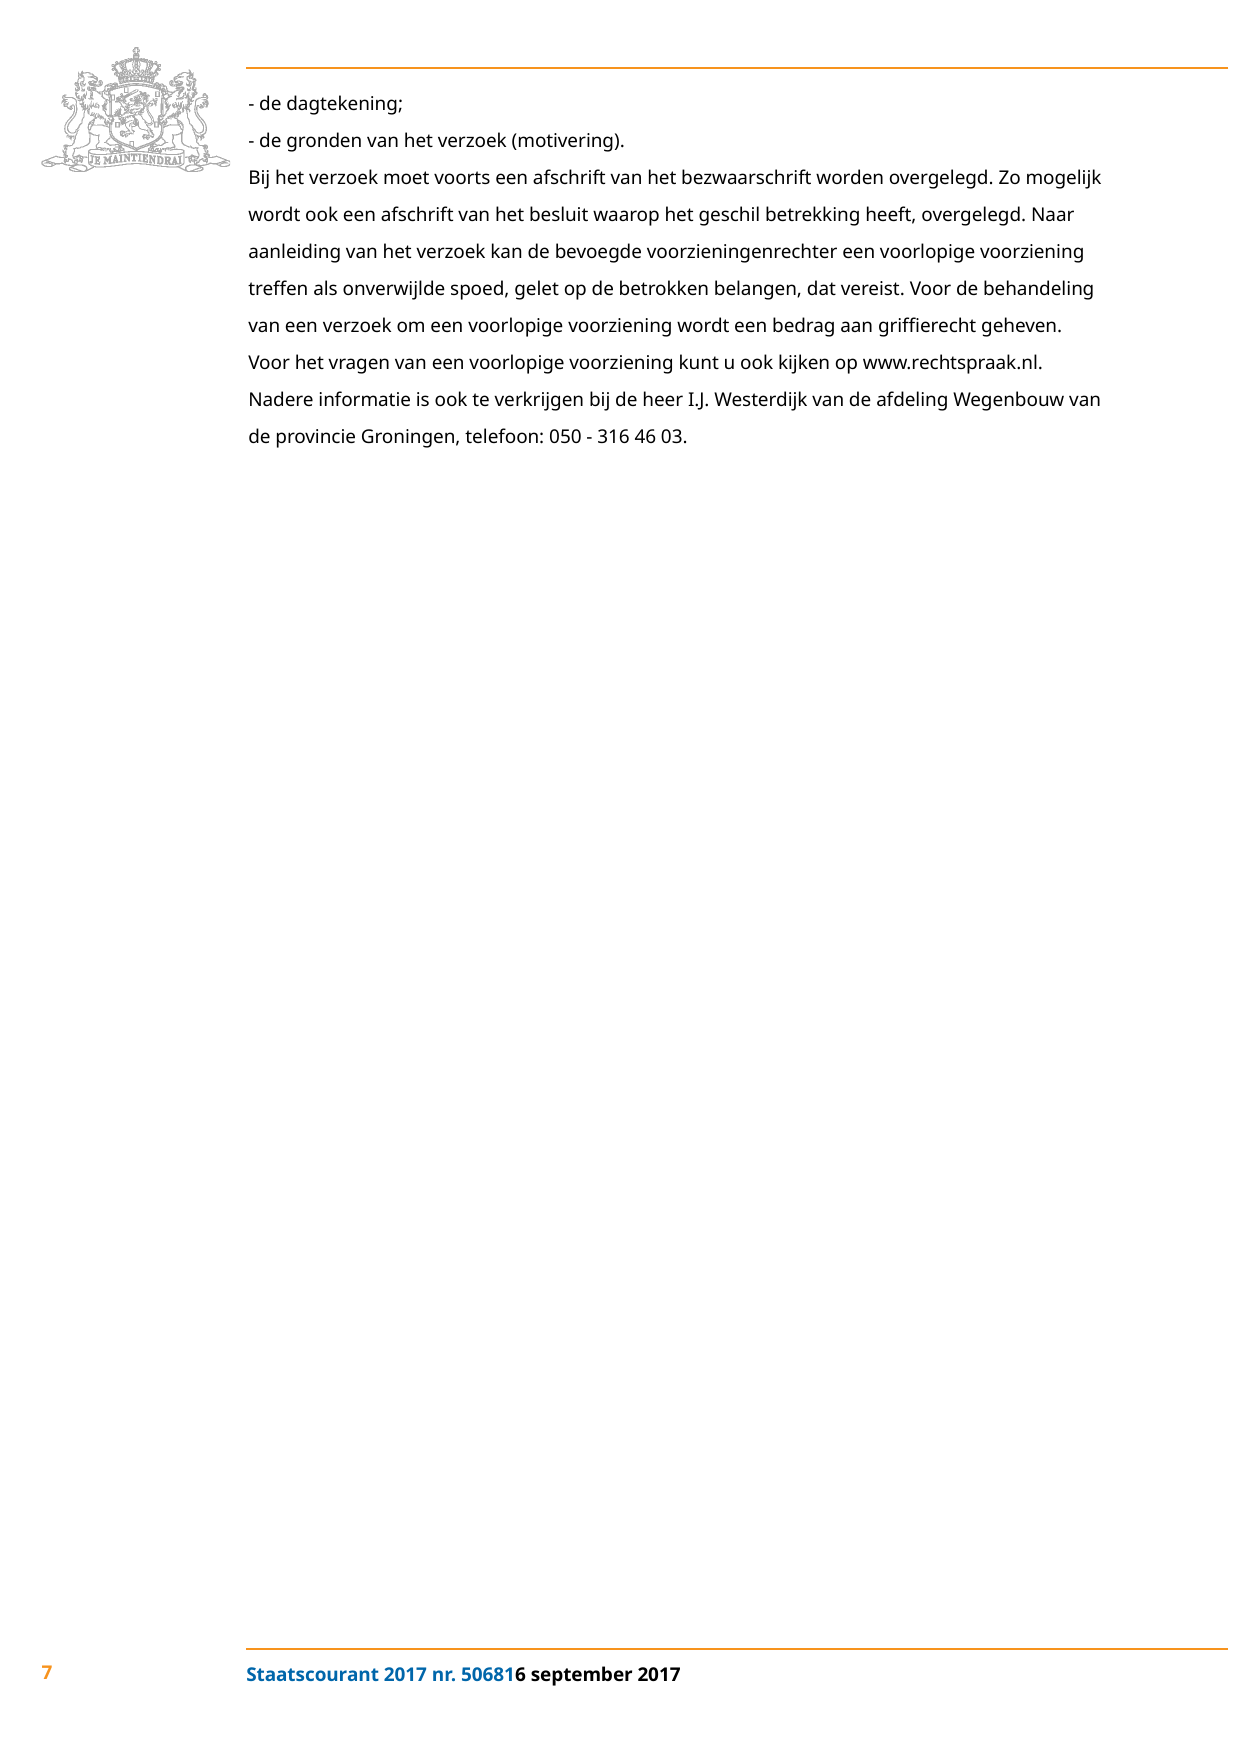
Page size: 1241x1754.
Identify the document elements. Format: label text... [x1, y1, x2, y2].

text van een verzoek om een voorlopige voorziening wordt een bedrag aan griffierecht geheven. [248, 317, 1152, 336]
text Nadere informatie is ook te verkrijgen bij de heer I.J. Westerdijk van de afdeling Wegenbouw van [248, 391, 1152, 410]
text treffen als onverwijlde spoed, gelet op de betrokken belangen, dat vereist. Voor de behandeling [248, 280, 1152, 299]
picture [41, 47, 231, 172]
text de provincie Groningen, telefoon: 050 - 316 46 03. [248, 428, 1152, 447]
text aanleiding van het verzoek kan de bevoegde voorzieningenrechter een voorlopige voorziening [248, 243, 1152, 262]
text Voor het vragen van een voorlopige voorziening kunt u ook kijken op www.rechtspraak.nl. [248, 354, 1152, 373]
text - de gronden van het verzoek (motivering). [248, 132, 1152, 151]
text Bij het verzoek moet voorts een afschrift van het bezwaarschrift worden overgelegd. Zo mogelijk [248, 169, 1152, 188]
text - de dagtekening; [248, 95, 1152, 114]
text wordt ook een afschrift van het besluit waarop het geschil betrekking heeft, overgelegd. Naar [248, 206, 1152, 225]
